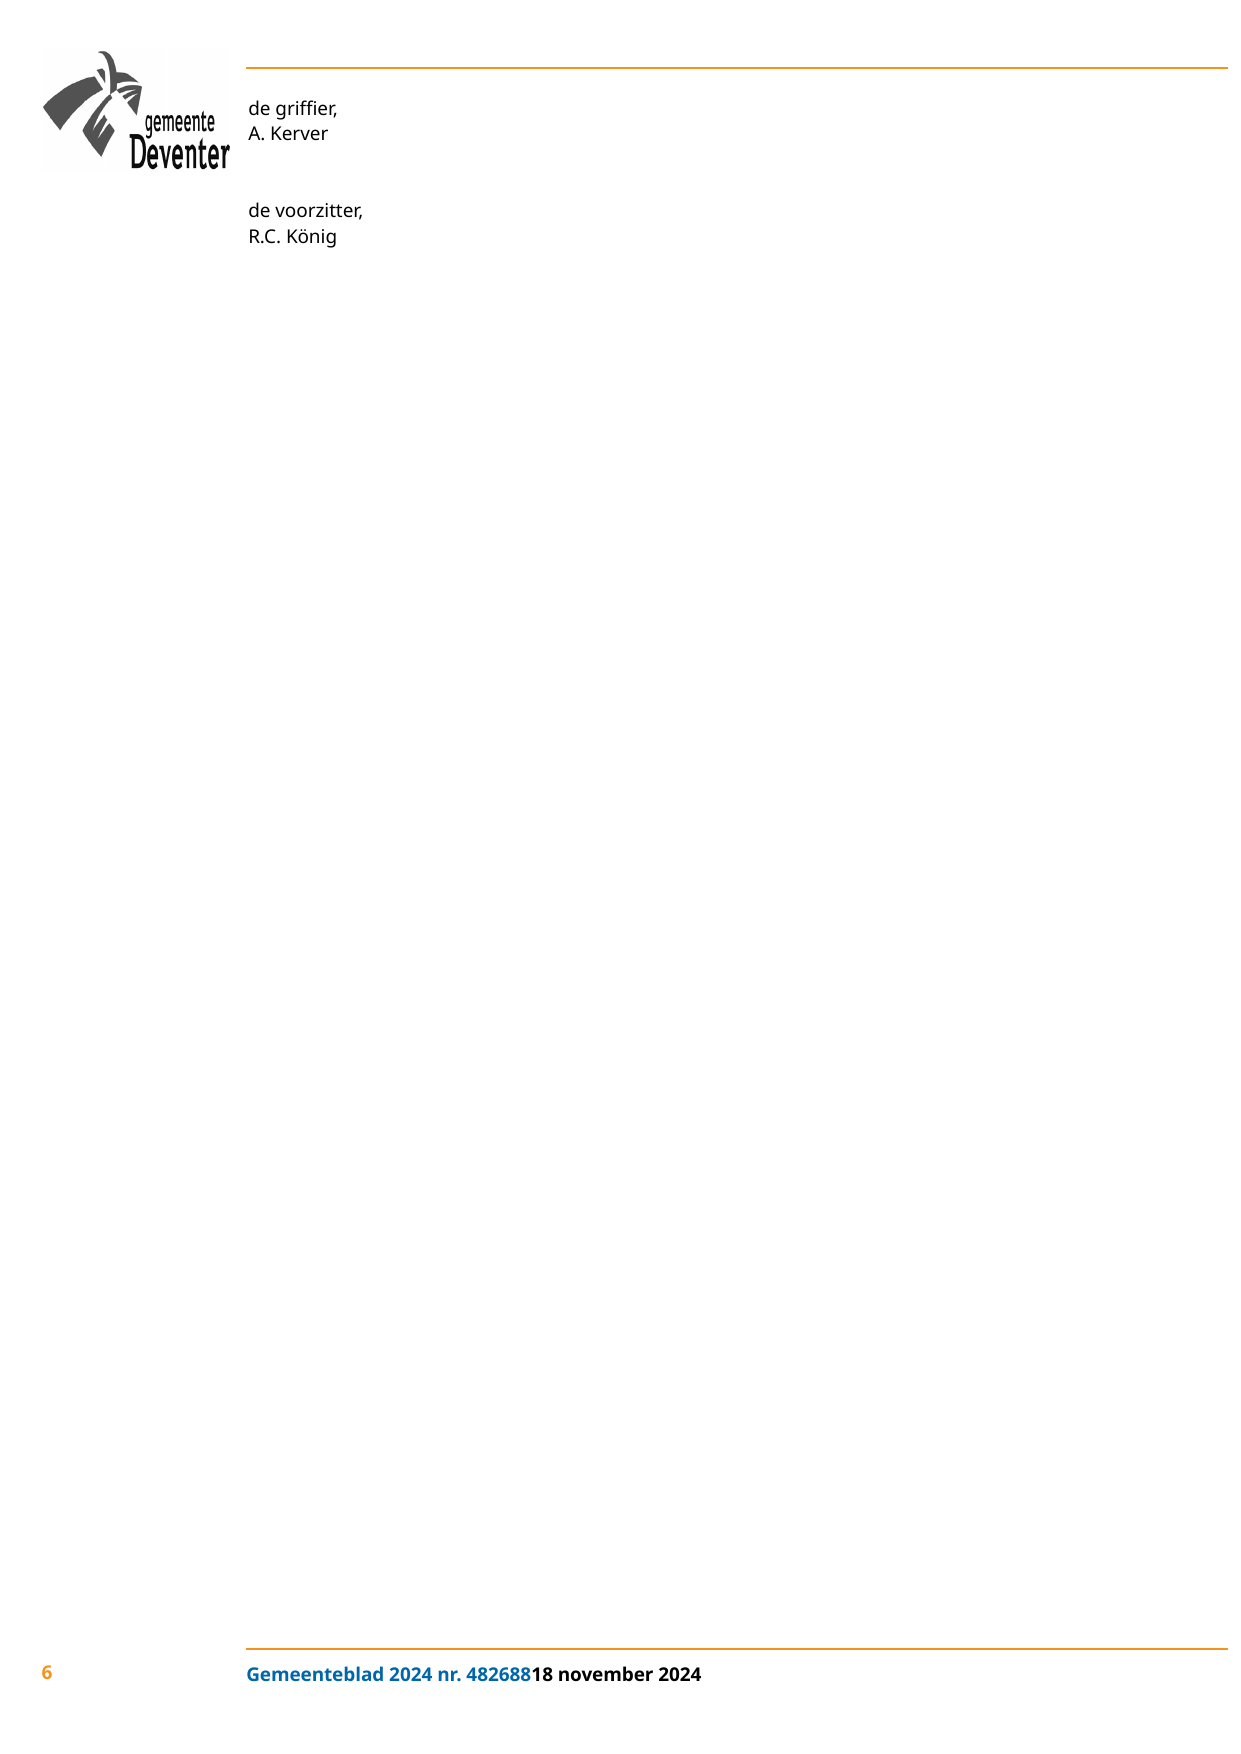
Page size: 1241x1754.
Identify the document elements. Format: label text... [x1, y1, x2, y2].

text de voorzitter, [248, 198, 1152, 223]
text de griffier, [248, 95, 1152, 121]
picture [41, 47, 231, 172]
text A. Kerver [248, 121, 1152, 146]
text R.C. König [248, 223, 1152, 249]
